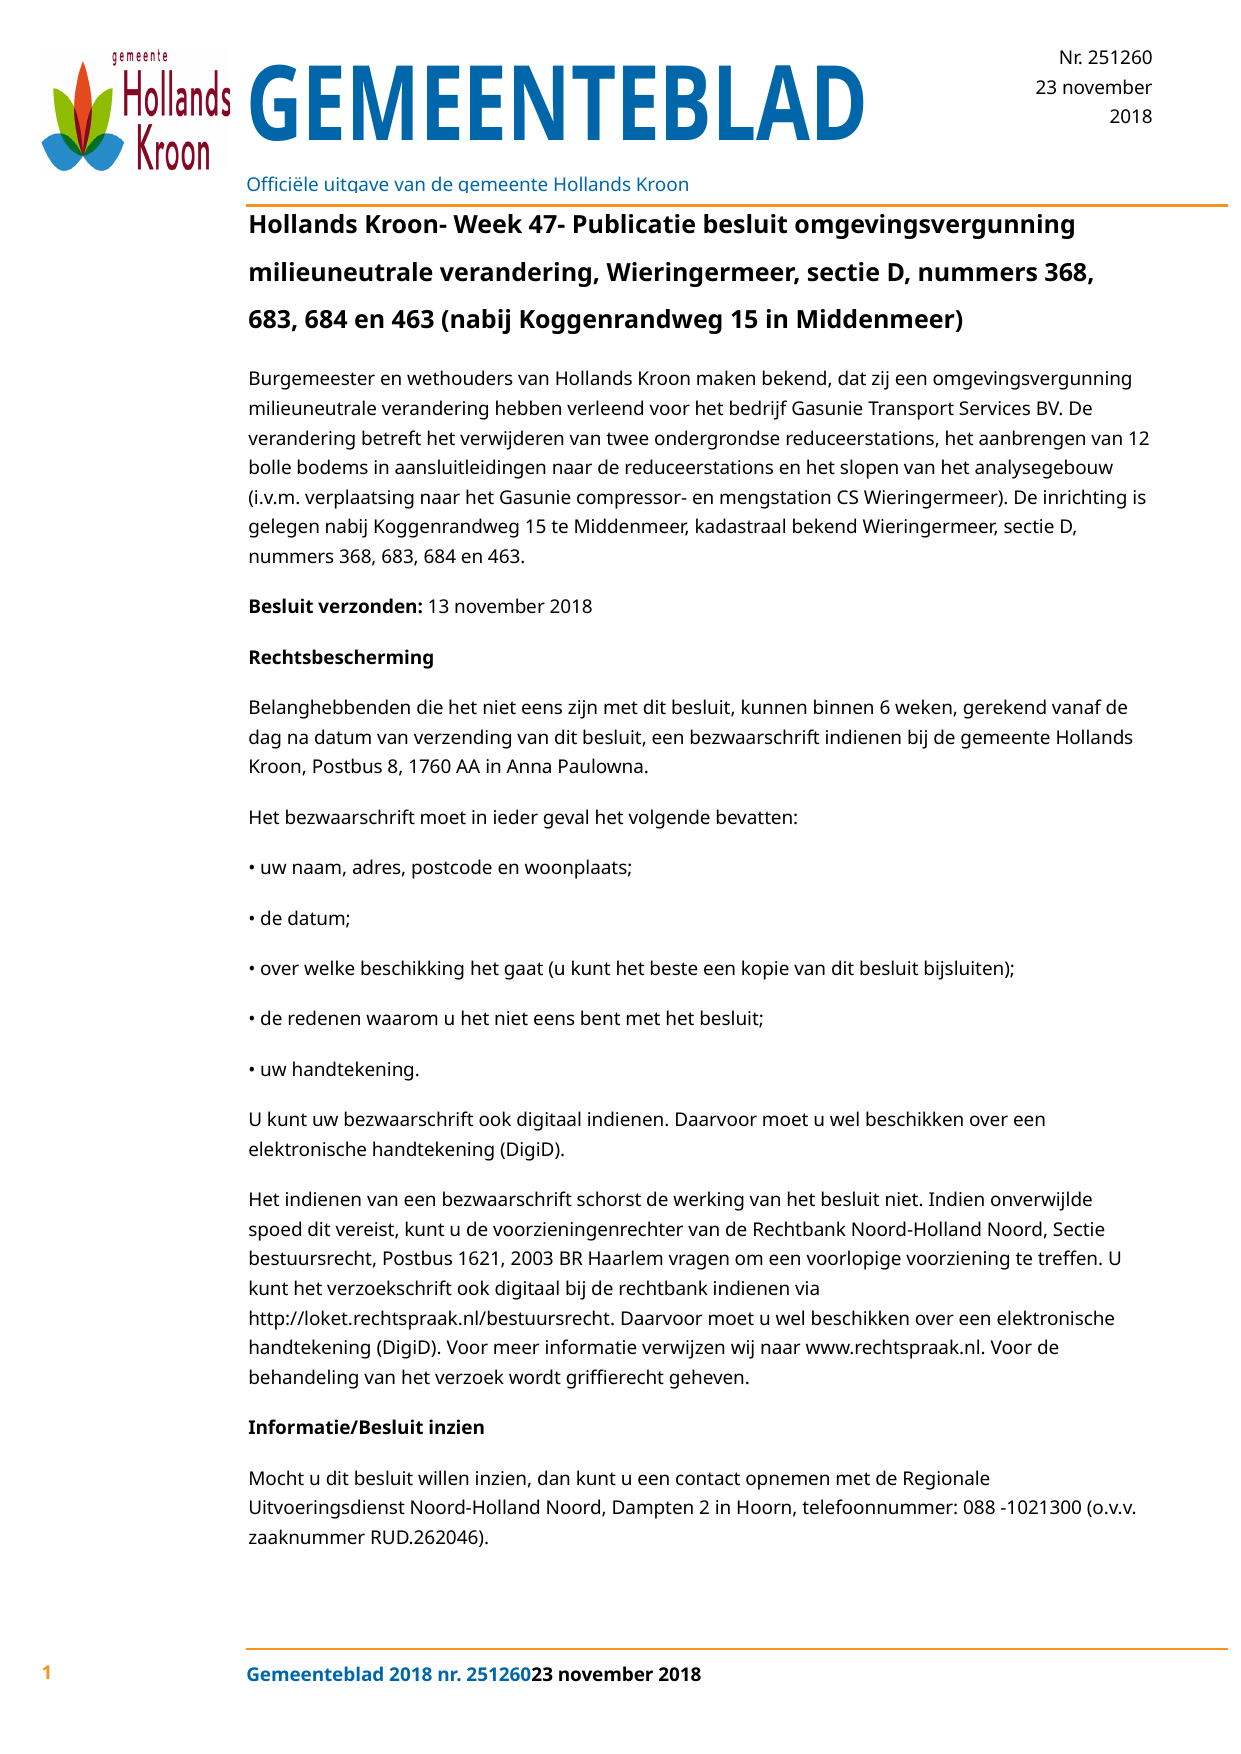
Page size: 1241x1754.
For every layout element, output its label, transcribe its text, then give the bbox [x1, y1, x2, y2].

text Besluit verzonden: 13 november 2018 [248, 593, 1152, 619]
text Hollands Kroon- Week 47- Publicatie besluit omgevingsvergunning milieuneutrale verandering, Wieringermeer, sectie D, nummers 368, 683, 684 en 463 (nabij Koggenrandweg 15 in Middenmeer) [248, 207, 1152, 336]
text • uw naam, adres, postcode en woonplaats; [248, 854, 1152, 880]
text • uw handtekening. [248, 1056, 1152, 1082]
text Het bezwaarschrift moet in ieder geval het volgende bevatten: [248, 804, 1152, 829]
text • over welke beschikking het gaat (u kunt het beste een kopie van dit besluit bijsluiten); [248, 955, 1152, 981]
text • de datum; [248, 905, 1152, 930]
text U kunt uw bezwaarschrift ook digitaal indienen. Daarvoor moet u wel beschikken over een elektronische handtekening (DigiD). [248, 1106, 1152, 1162]
text Het indienen van een bezwaarschrift schorst de werking van het besluit niet. Indien onverwijlde spoed dit vereist, kunt u de voorzieningenrechter van de Rechtbank Noord-Holland Noord, Sectie bestuursrecht, Postbus 1621, 2003 BR Haarlem vragen om een voorlopige voorziening te treffen. U kunt het verzoekschrift ook digitaal bij de rechtbank indienen via http://loket.rechtspraak.nl/bestuursrecht. Daarvoor moet u wel beschikken over een elektronische handtekening (DigiD). Voor meer informatie verwijzen wij naar www.rechtspraak.nl. Voor de behandeling van het verzoek wordt griffierecht geheven. [248, 1186, 1152, 1389]
text Burgemeester en wethouders van Hollands Kroon maken bekend, dat zij een omgevingsvergunning milieuneutrale verandering hebben verleend voor het bedrijf Gasunie Transport Services BV. De verandering betreft het verwijderen van twee ondergrondse reduceerstations, het aanbrengen van 12 bolle bodems in aansluitleidingen naar de reduceerstations en het slopen van het analysegebouw (i.v.m. verplaatsing naar het Gasunie compressor- en mengstation CS Wieringermeer). De inrichting is gelegen nabij Koggenrandweg 15 te Middenmeer, kadastraal bekend Wieringermeer, sectie D, nummers 368, 683, 684 en 463. [248, 366, 1152, 569]
text Informatie/Besluit inzien [248, 1414, 1152, 1440]
text Rechtsbescherming [248, 644, 1152, 669]
text • de redenen waarom u het niet eens bent met het besluit; [248, 1006, 1152, 1031]
picture [41, 47, 231, 172]
text Mocht u dit besluit willen inzien, dan kunt u een contact opnemen met de Regionale Uitvoeringsdienst Noord-Holland Noord, Dampten 2 in Hoorn, telefoonnummer: 088 -1021300 (o.v.v. zaaknummer RUD.262046). [248, 1465, 1152, 1549]
text Belanghebbenden die het niet eens zijn met dit besluit, kunnen binnen 6 weken, gerekend vanaf de dag na datum van verzending van dit besluit, een bezwaarschrift indienen bij de gemeente Hollands Kroon, Postbus 8, 1760 AA in Anna Paulowna. [248, 694, 1152, 779]
